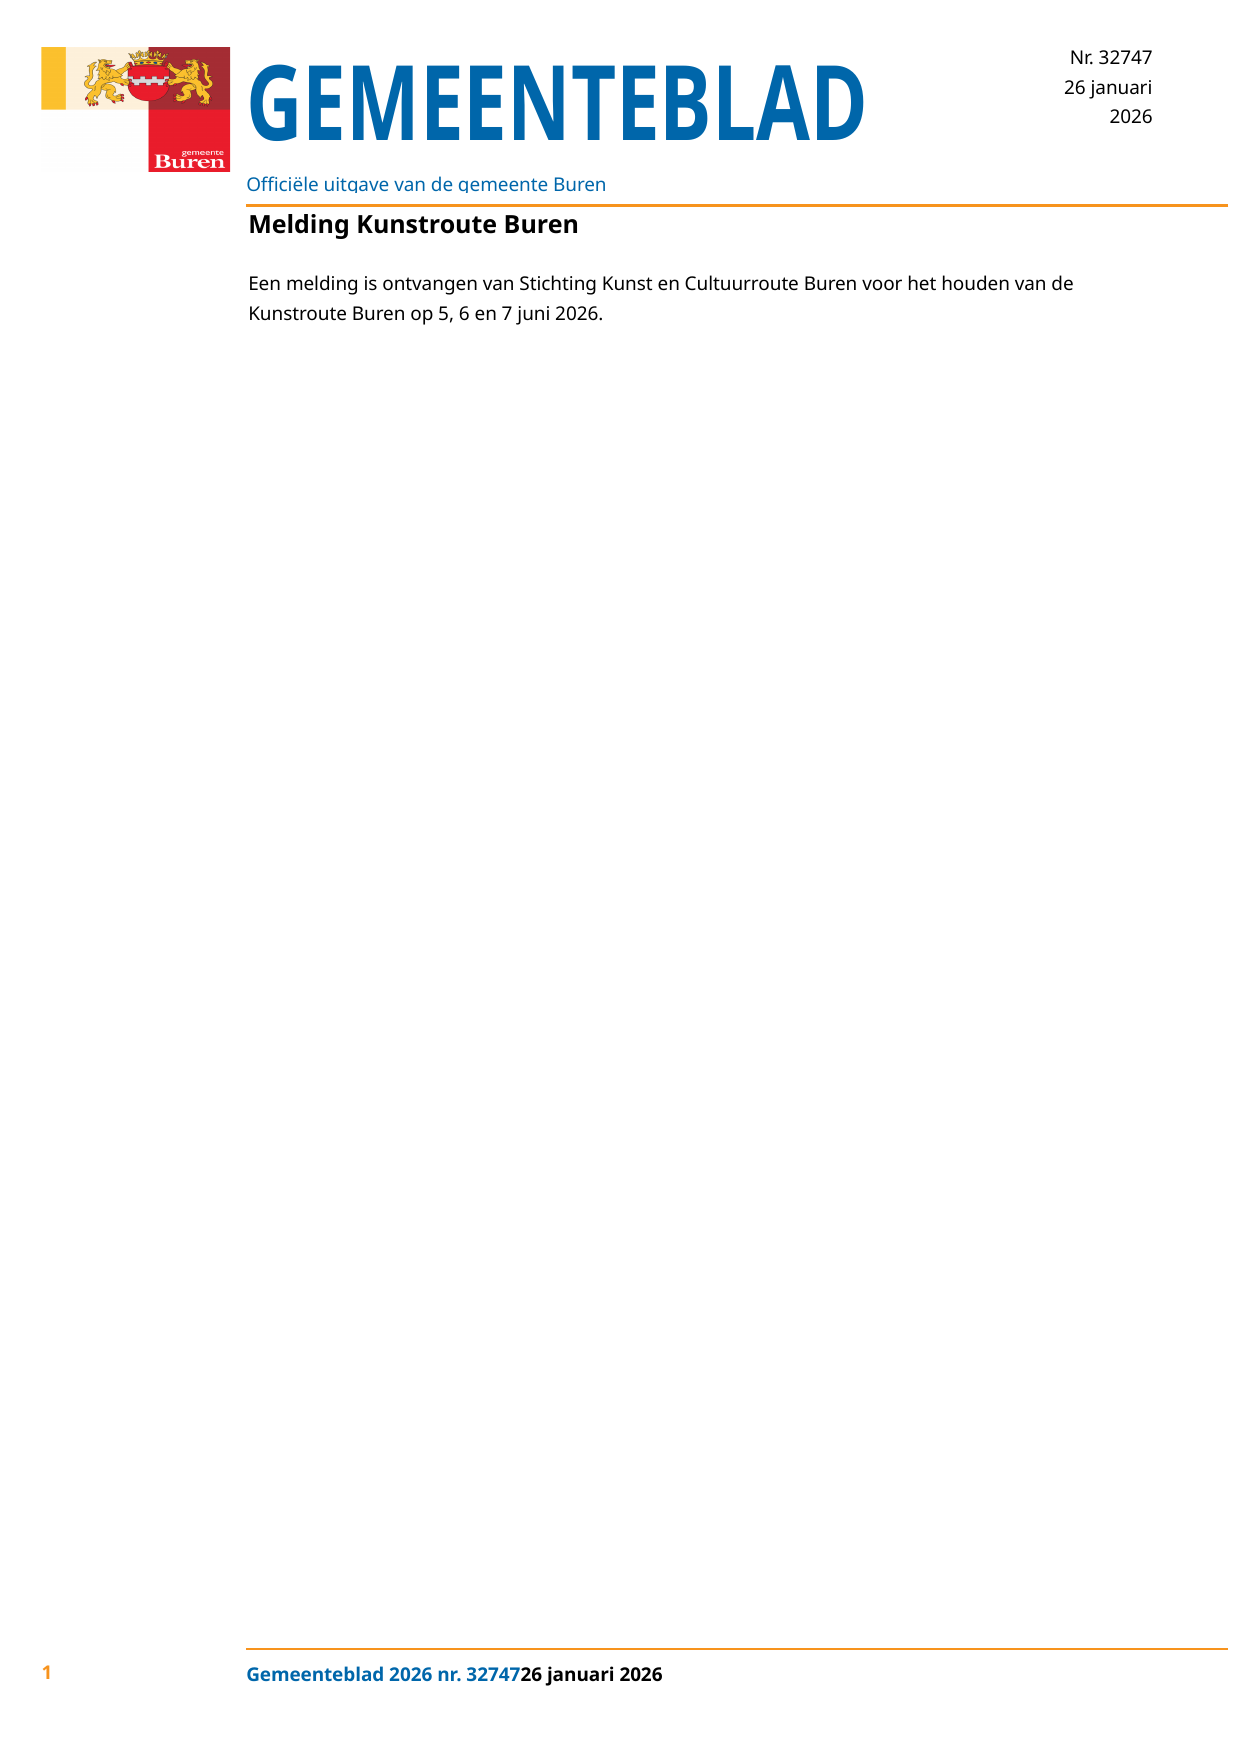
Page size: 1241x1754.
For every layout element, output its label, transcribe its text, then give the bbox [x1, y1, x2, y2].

text Een melding is ontvangen van Stichting Kunst en Cultuurroute Buren voor het houden van de Kunstroute Buren op 5, 6 en 7 juni 2026. [248, 270, 1152, 326]
picture [41, 47, 231, 172]
text Melding Kunstroute Buren [248, 207, 1152, 241]
